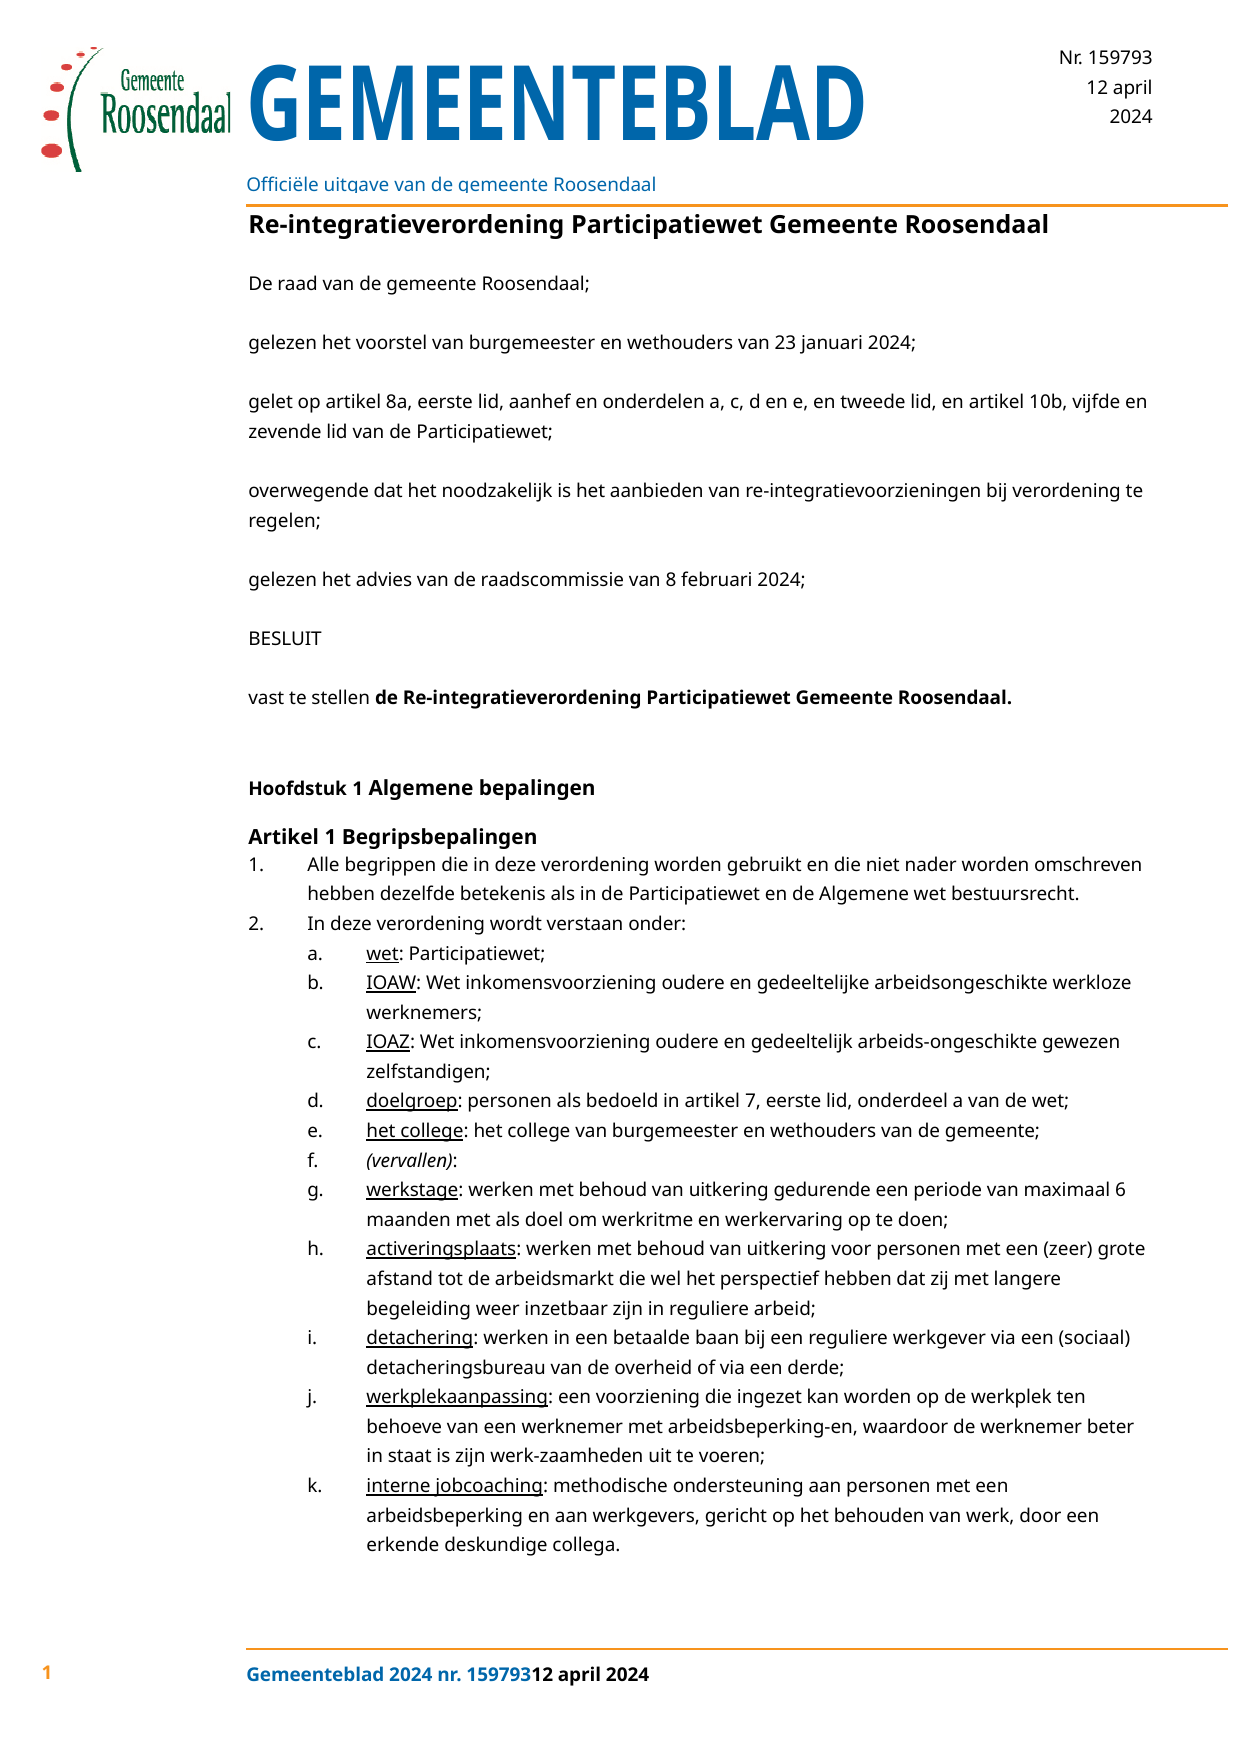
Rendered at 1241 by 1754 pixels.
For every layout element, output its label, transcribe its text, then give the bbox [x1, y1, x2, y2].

list interne jobcoaching: methodische ondersteuning aan personen met een arbeidsbeperking en aan werkgevers, gericht op het behouden van werk, door een erkende deskundige collega. [307, 1472, 1152, 1557]
list IOAZ: Wet inkomensvoorziening oudere en gedeeltelijk arbeids-ongeschikte gewezen zelfstandigen; [307, 1028, 1152, 1084]
text Re-integratieverordening Participatiewet Gemeente Roosendaal [248, 207, 1152, 241]
list IOAW: Wet inkomensvoorziening oudere en gedeeltelijke arbeidsongeschikte werkloze werknemers; [307, 969, 1152, 1024]
list In deze verordening wordt verstaan onder: [248, 910, 1152, 936]
list werkstage: werken met behoud van uitkering gedurende een periode van maximaal 6 maanden met als doel om werkritme en werkervaring op te doen; [307, 1176, 1152, 1232]
list (vervallen): [307, 1147, 1152, 1172]
text Hoofdstuk 1 Algemene bepalingen [248, 773, 1152, 802]
text Artikel 1 Begripsbepalingen [248, 822, 1152, 851]
list het college: het college van burgemeester en wethouders van de gemeente; [307, 1117, 1152, 1143]
list doelgroep: personen als bedoeld in artikel 7, eerste lid, onderdeel a van de wet; [307, 1088, 1152, 1113]
text BESLUIT [248, 625, 1152, 651]
list wet: Participatiewet; [307, 940, 1152, 965]
picture [41, 47, 231, 172]
text gelezen het advies van de raadscommissie van 8 februari 2024; [248, 566, 1152, 592]
text gelet op artikel 8a, eerste lid, aanhef en onderdelen a, c, d en e, en tweede lid, en artikel 10b, vijfde en zevende lid van de Participatiewet; [248, 389, 1152, 444]
list activeringsplaats: werken met behoud van uitkering voor personen met een (zeer) grote afstand tot de arbeidsmarkt die wel het perspectief hebben dat zij met langere begeleiding weer inzetbaar zijn in reguliere arbeid; [307, 1236, 1152, 1320]
list werkplekaanpassing: een voorziening die ingezet kan worden op de werkplek ten behoeve van een werknemer met arbeidsbeperking-en, waardoor de werknemer beter in staat is zijn werk-zaamheden uit te voeren; [307, 1383, 1152, 1468]
text De raad van de gemeente Roosendaal; [248, 270, 1152, 296]
text overwegende dat het noodzakelijk is het aanbieden van re-integratievoorzieningen bij verordening te regelen; [248, 477, 1152, 533]
list detachering: werken in een betaalde baan bij een reguliere werkgever via een (sociaal) detacheringsbureau van de overheid of via een derde; [307, 1324, 1152, 1379]
text gelezen het voorstel van burgemeester en wethouders van 23 januari 2024; [248, 329, 1152, 355]
list Alle begrippen die in deze verordening worden gebruikt en die niet nader worden omschreven hebben dezelfde betekenis als in de Participatiewet en de Algemene wet bestuursrecht. [248, 851, 1152, 906]
text vast te stellen de Re-integratieverordening Participatiewet Gemeente Roosendaal. [248, 684, 1152, 710]
